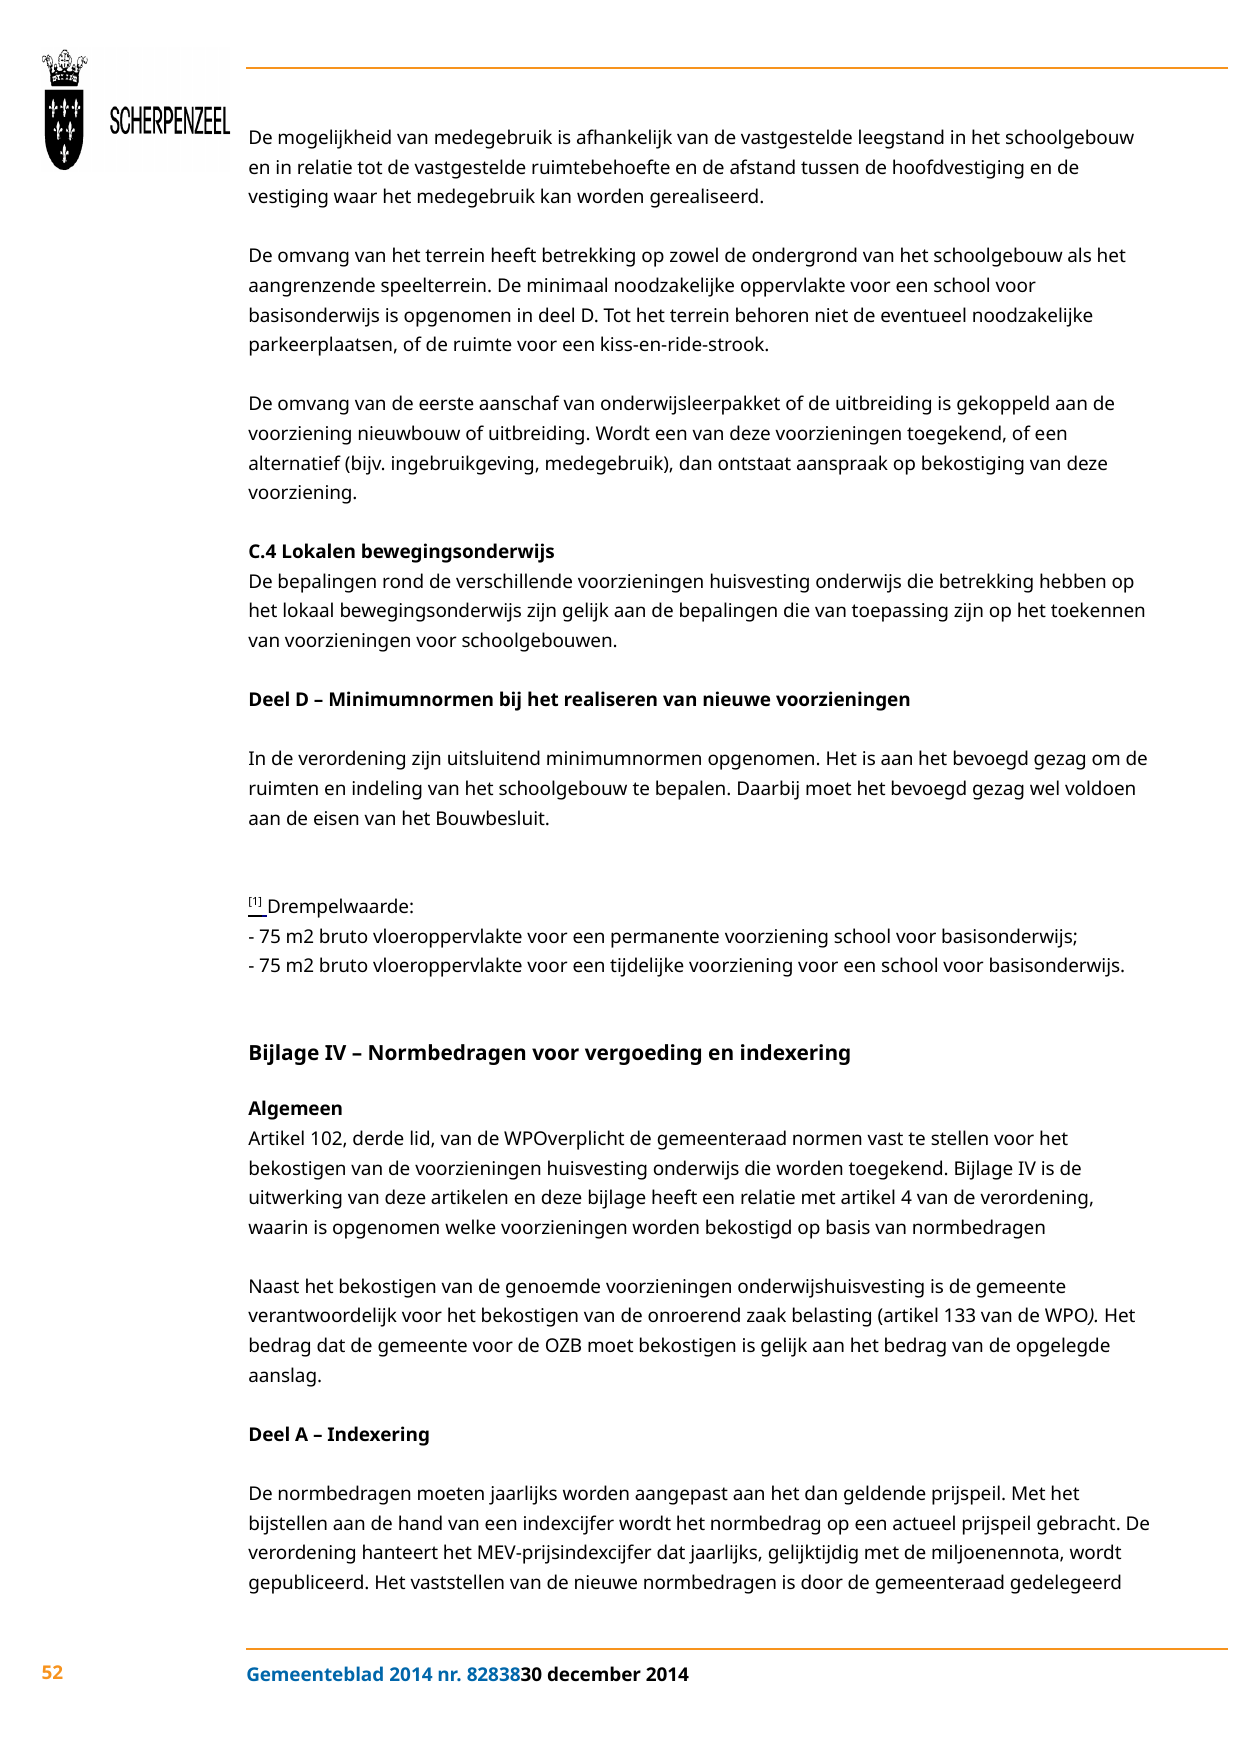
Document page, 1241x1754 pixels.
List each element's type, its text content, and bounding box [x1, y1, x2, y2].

text Bijlage IV – Normbedragen voor vergoeding en indexering [248, 1038, 1152, 1066]
text - 75 m2 bruto vloeroppervlakte voor een permanente voorziening school voor basisonderwijs; [248, 923, 1152, 949]
text Deel A – Indexering [248, 1421, 1152, 1447]
picture [41, 47, 231, 172]
text Algemeen [248, 1096, 1152, 1121]
text De omvang van de eerste aanschaf van onderwijsleerpakket of de uitbreiding is gekoppeld aan de voorziening nieuwbouw of uitbreiding. Wordt een van deze voorzieningen toegekend, of een alternatief (bijv. ingebruikgeving, medegebruik), dan ontstaat aanspraak op bekostiging van deze voorziening. [248, 391, 1152, 505]
text Artikel 102, derde lid, van de WPOverplicht de gemeenteraad normen vast te stellen voor het bekostigen van de voorzieningen huisvesting onderwijs die worden toegekend. Bijlage IV is de uitwerking van deze artikelen en deze bijlage heeft een relatie met artikel 4 van de verordening, waarin is opgenomen welke voorzieningen worden bekostigd op basis van normbedragen [248, 1125, 1152, 1240]
text In de verordening zijn uitsluitend minimumnormen opgenomen. Het is aan het bevoegd gezag om de ruimten en indeling van het schoolgebouw te bepalen. Daarbij moet het bevoegd gezag wel voldoen aan de eisen van het Bouwbesluit. [248, 746, 1152, 831]
text De bepalingen rond de verschillende voorzieningen huisvesting onderwijs die betrekking hebben op het lokaal bewegingsonderwijs zijn gelijk aan de bepalingen die van toepassing zijn op het toekennen van voorzieningen voor schoolgebouwen. [248, 568, 1152, 653]
text De mogelijkheid van medegebruik is afhankelijk van de vastgestelde leegstand in het schoolgebouw en in relatie tot de vastgestelde ruimtebehoefte en de afstand tussen de hoofdvestiging en de vestiging waar het medegebruik kan worden gerealiseerd. [248, 124, 1152, 209]
text De omvang van het terrein heeft betrekking op zowel de ondergrond van het schoolgebouw als het aangrenzende speelterrein. De minimaal noodzakelijke oppervlakte voor een school voor basisonderwijs is opgenomen in deel D. Tot het terrein behoren niet de eventueel noodzakelijke parkeerplaatsen, of de ruimte voor een kiss-en-ride-strook. [248, 243, 1152, 357]
text C.4 Lokalen bewegingsonderwijs [248, 538, 1152, 564]
text De normbedragen moeten jaarlijks worden aangepast aan het dan geldende prijspeil. Met het bijstellen aan de hand van een indexcijfer wordt het normbedrag op een actueel prijspeil gebracht. De verordening hanteert het MEV-prijsindexcijfer dat jaarlijks, gelijktijdig met de miljoenennota, wordt gepubliceerd. Het vaststellen van de nieuwe normbedragen is door de gemeenteraad gedelegeerd [248, 1480, 1152, 1595]
text - 75 m2 bruto vloeroppervlakte voor een tijdelijke voorziening voor een school voor basisonderwijs. [248, 953, 1152, 978]
text Deel D – Minimumnormen bij het realiseren van nieuwe voorzieningen [248, 686, 1152, 712]
text Naast het bekostigen van de genoemde voorzieningen onderwijshuisvesting is de gemeente verantwoordelijk voor het bekostigen van de onroerend zaak belasting (artikel 133 van de WPO). Het bedrag dat de gemeente voor de OZB moet bekostigen is gelijk aan het bedrag van de opgelegde aanslag. [248, 1273, 1152, 1388]
text [1] Drempelwaarde: [248, 893, 1152, 919]
